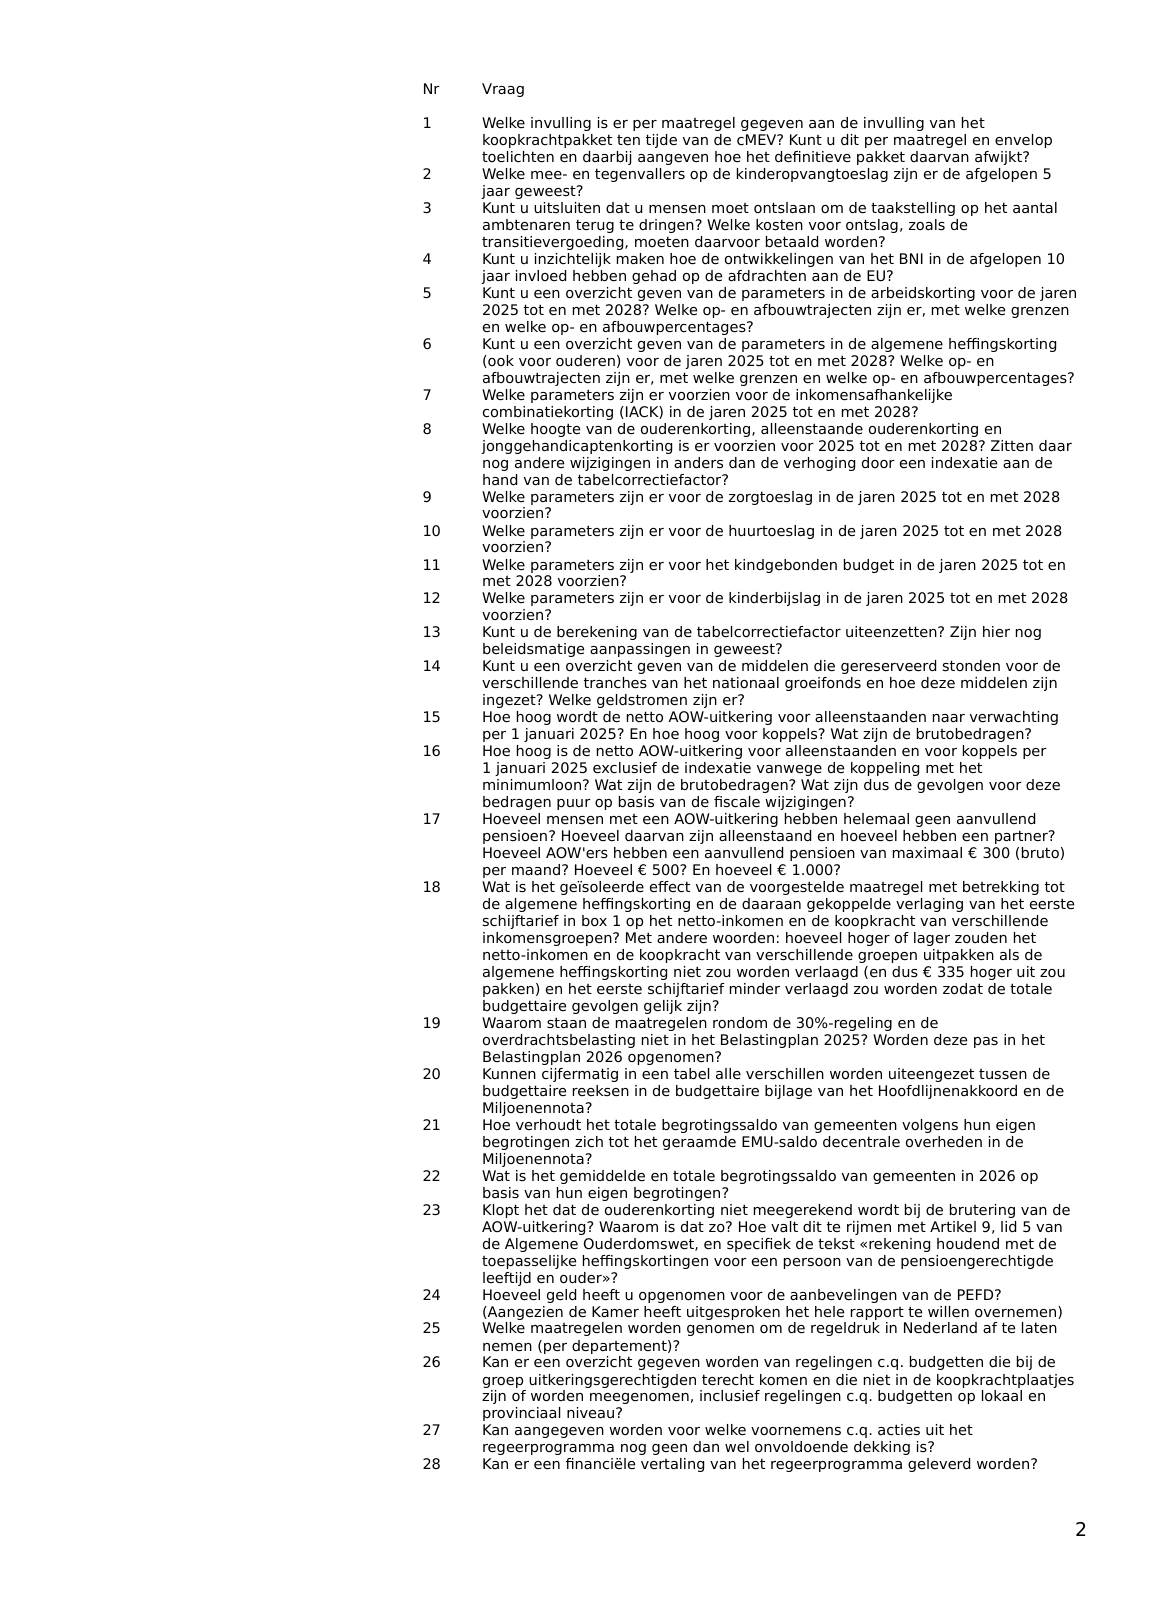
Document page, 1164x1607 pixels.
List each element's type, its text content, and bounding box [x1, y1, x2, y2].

table_cell 9 [422, 489, 476, 522]
table_cell 28 [422, 1456, 476, 1473]
table_cell [476, 98, 1087, 115]
table_cell [422, 98, 476, 115]
table_cell 3 [422, 200, 476, 251]
table_cell 16 [422, 743, 476, 811]
table_cell Kunt u uitsluiten dat u mensen moet ontslaan om de taakstelling op het aantal ambtenaren terug te dringen? Welke kosten voor ontslag, zoals de transitievergoeding, moeten daarvoor betaald worden? [476, 200, 1087, 251]
table_cell Kan aangegeven worden voor welke voornemens c.q. acties uit het regeerprogramma nog geen dan wel onvoldoende dekking is? [476, 1422, 1087, 1456]
table_cell 24 [422, 1286, 476, 1320]
table_cell Welke parameters zijn er voor de huurtoeslag in de jaren 2025 tot en met 2028 voorzien? [476, 523, 1087, 556]
table_cell Hoeveel geld heeft u opgenomen voor de aanbevelingen van de PEFD? (Aangezien de Kamer heeft uitgesproken het hele rapport te willen overnemen) [476, 1286, 1087, 1320]
table_cell Kunt u inzichtelijk maken hoe de ontwikkelingen van het BNI in de afgelopen 10 jaar invloed hebben gehad op de afdrachten aan de EU? [476, 251, 1087, 285]
table_cell 27 [422, 1422, 476, 1456]
table_cell 4 [422, 251, 476, 285]
table_cell Wat is het gemiddelde en totale begrotingssaldo van gemeenten in 2026 op basis van hun eigen begrotingen? [476, 1168, 1087, 1202]
table_cell Kan er een overzicht gegeven worden van regelingen c.q. budgetten die bij de groep uitkeringsgerechtigden terecht komen en die niet in de koopkrachtplaatjes zijn of worden meegenomen, inclusief regelingen c.q. budgetten op lokaal en provinciaal niveau? [476, 1354, 1087, 1422]
table_header Nr [422, 81, 476, 98]
table_cell 21 [422, 1117, 476, 1168]
table_cell Welke maatregelen worden genomen om de regeldruk in Nederland af te laten nemen (per departement)? [476, 1320, 1087, 1354]
table_cell 20 [422, 1066, 476, 1117]
table_cell 7 [422, 387, 476, 421]
table_cell Kunnen cijfermatig in een tabel alle verschillen worden uiteengezet tussen de budgettaire reeksen in de budgettaire bijlage van het Hoofdlijnenakkoord en de Miljoenennota? [476, 1066, 1087, 1117]
table_cell 19 [422, 1015, 476, 1066]
table_cell 23 [422, 1202, 476, 1286]
table_cell 6 [422, 336, 476, 387]
table_cell 18 [422, 879, 476, 1015]
table_cell Welke parameters zijn er voor het kindgebonden budget in de jaren 2025 tot en met 2028 voorzien? [476, 556, 1087, 590]
table_cell 10 [422, 523, 476, 556]
table_cell 1 [422, 115, 476, 166]
table_cell 2 [422, 166, 476, 200]
table_cell Welke parameters zijn er voor de kinderbijslag in de jaren 2025 tot en met 2028 voorzien? [476, 590, 1087, 624]
table_cell Kunt u een overzicht geven van de middelen die gereserveerd stonden voor de verschillende tranches van het nationaal groeifonds en hoe deze middelen zijn ingezet? Welke geldstromen zijn er? [476, 658, 1087, 709]
table_cell Welke mee- en tegenvallers op de kinderopvangtoeslag zijn er de afgelopen 5 jaar geweest? [476, 166, 1087, 200]
table_cell Hoe hoog wordt de netto AOW-uitkering voor alleenstaanden naar verwachting per 1 januari 2025? En hoe hoog voor koppels? Wat zijn de brutobedragen? [476, 709, 1087, 743]
table_cell Hoe verhoudt het totale begrotingssaldo van gemeenten volgens hun eigen begrotingen zich tot het geraamde EMU-saldo decentrale overheden in de Miljoenennota? [476, 1117, 1087, 1168]
table_cell 25 [422, 1320, 476, 1354]
table_cell Kunt u een overzicht geven van de parameters in de arbeidskorting voor de jaren 2025 tot en met 2028? Welke op- en afbouwtrajecten zijn er, met welke grenzen en welke op- en afbouwpercentages? [476, 285, 1087, 336]
table_cell Waarom staan de maatregelen rondom de 30%-regeling en de overdrachtsbelasting niet in het Belastingplan 2025? Worden deze pas in het Belastingplan 2026 opgenomen? [476, 1015, 1087, 1066]
table_cell Wat is het geïsoleerde effect van de voorgestelde maatregel met betrekking tot de algemene heffingskorting en de daaraan gekoppelde verlaging van het eerste schijftarief in box 1 op het netto-inkomen en de koopkracht van verschillende inkomensgroepen? Met andere woorden: hoeveel hoger of lager zouden het netto-inkomen en de koopkracht van verschillende groepen uitpakken als de algemene heffingskorting niet zou worden verlaagd (en dus € 335 hoger uit zou pakken) en het eerste schijftarief minder verlaagd zou worden zodat de totale budgettaire gevolgen gelijk zijn? [476, 879, 1087, 1015]
table_cell Klopt het dat de ouderenkorting niet meegerekend wordt bij de brutering van de AOW-uitkering? Waarom is dat zo? Hoe valt dit te rijmen met Artikel 9, lid 5 van de Algemene Ouderdomswet, en specifiek de tekst «rekening houdend met de toepasselijke heffingskortingen voor een persoon van de pensioengerechtigde leeftijd en ouder»? [476, 1202, 1087, 1286]
table_header Vraag [476, 81, 1087, 98]
table_cell Welke hoogte van de ouderenkorting, alleenstaande ouderenkorting en jonggehandicaptenkorting is er voorzien voor 2025 tot en met 2028? Zitten daar nog andere wijzigingen in anders dan de verhoging door een indexatie aan de hand van de tabelcorrectiefactor? [476, 421, 1087, 488]
table_cell Welke parameters zijn er voorzien voor de inkomensafhankelijke combinatiekorting (IACK) in de jaren 2025 tot en met 2028? [476, 387, 1087, 421]
table_cell 26 [422, 1354, 476, 1422]
table_cell 12 [422, 590, 476, 624]
table_cell Welke invulling is er per maatregel gegeven aan de invulling van het koopkrachtpakket ten tijde van de cMEV? Kunt u dit per maatregel en envelop toelichten en daarbij aangeven hoe het definitieve pakket daarvan afwijkt? [476, 115, 1087, 166]
table_cell 11 [422, 556, 476, 590]
table_cell Hoeveel mensen met een AOW-uitkering hebben helemaal geen aanvullend pensioen? Hoeveel daarvan zijn alleenstaand en hoeveel hebben een partner? Hoeveel AOW'ers hebben een aanvullend pensioen van maximaal € 300 (bruto) per maand? Hoeveel € 500? En hoeveel € 1.000? [476, 811, 1087, 879]
table_cell 22 [422, 1168, 476, 1202]
table_cell 15 [422, 709, 476, 743]
table_cell Hoe hoog is de netto AOW-uitkering voor alleenstaanden en voor koppels per 1 januari 2025 exclusief de indexatie vanwege de koppeling met het minimumloon? Wat zijn de brutobedragen? Wat zijn dus de gevolgen voor deze bedragen puur op basis van de fiscale wijzigingen? [476, 743, 1087, 811]
table_cell 5 [422, 285, 476, 336]
table_cell 14 [422, 658, 476, 709]
table_cell Welke parameters zijn er voor de zorgtoeslag in de jaren 2025 tot en met 2028 voorzien? [476, 489, 1087, 522]
table_cell Kunt u de berekening van de tabelcorrectiefactor uiteenzetten? Zijn hier nog beleidsmatige aanpassingen in geweest? [476, 624, 1087, 658]
table_cell Kan er een financiële vertaling van het regeerprogramma geleverd worden? [476, 1456, 1087, 1473]
table_cell 13 [422, 624, 476, 658]
table_cell 17 [422, 811, 476, 879]
table_cell Kunt u een overzicht geven van de parameters in de algemene heffingskorting (ook voor ouderen) voor de jaren 2025 tot en met 2028? Welke op- en afbouwtrajecten zijn er, met welke grenzen en welke op- en afbouwpercentages? [476, 336, 1087, 387]
table_cell 8 [422, 421, 476, 488]
